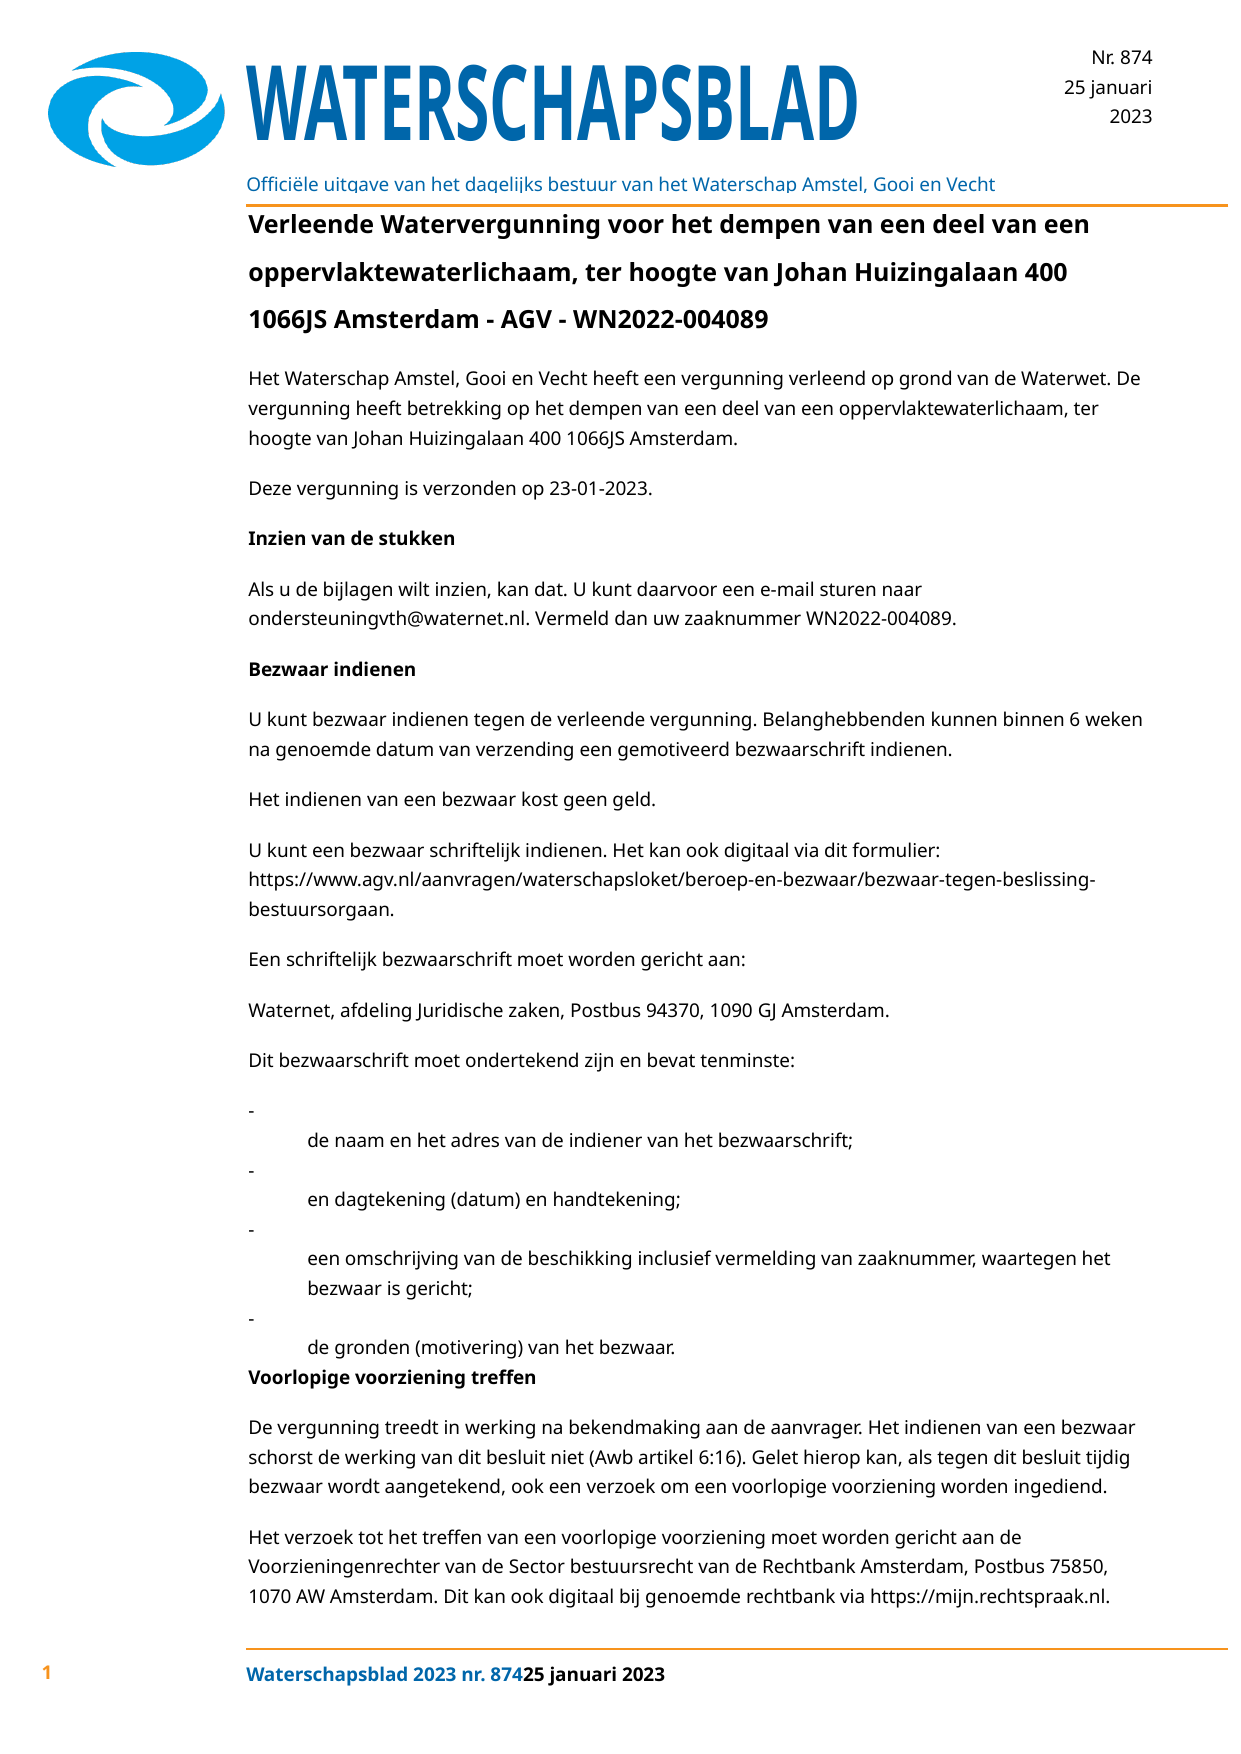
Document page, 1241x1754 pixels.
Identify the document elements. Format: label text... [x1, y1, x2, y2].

text Verleende Watervergunning voor het dempen van een deel van een oppervlaktewaterlichaam, ter hoogte van Johan Huizingalaan 400 1066JS Amsterdam - AGV - WN2022-004089 [248, 207, 1152, 336]
text Als u de bijlagen wilt inzien, kan dat. U kunt daarvoor een e-mail sturen naar ondersteuningvth@waternet.nl. Vermeld dan uw zaaknummer WN2022-004089. [248, 576, 1152, 631]
list een omschrijving van de beschikking inclusief vermelding van zaaknummer, waartegen het bezwaar is gericht; [248, 1246, 1152, 1301]
text Het verzoek tot het treffen van een voorlopige voorziening moet worden gericht aan de Voorzieningenrechter van de Sector bestuursrecht van de Rechtbank Amsterdam, Postbus 75850, 1070 AW Amsterdam. Dit kan ook digitaal bij genoemde rechtbank via https://mijn.rechtspraak.nl. [248, 1524, 1152, 1609]
text U kunt bezwaar indienen tegen de verleende vergunning. Belanghebbenden kunnen binnen 6 weken na genoemde datum van verzending een gemotiveerd bezwaarschrift indienen. [248, 706, 1152, 762]
list en dagtekening (datum) en handtekening; [248, 1186, 1152, 1212]
text Bezwaar indienen [248, 656, 1152, 682]
text Waternet, afdeling Juridische zaken, Postbus 94370, 1090 GJ Amsterdam. [248, 997, 1152, 1022]
text U kunt een bezwaar schriftelijk indienen. Het kan ook digitaal via dit formulier: https://www.agv.nl/aanvragen/waterschapsloket/beroep-en-bezwaar/bezwaar-tegen-beslissing-bestuursorgaan. [248, 837, 1152, 922]
text Dit bezwaarschrift moet ondertekend zijn en bevat tenminste: [248, 1047, 1152, 1073]
text Voorlopige voorziening treffen [248, 1364, 1152, 1389]
text Het Waterschap Amstel, Gooi en Vecht heeft een vergunning verleend op grond van de Waterwet. De vergunning heeft betrekking op het dempen van een deel van een oppervlaktewaterlichaam, ter hoogte van Johan Huizingalaan 400 1066JS Amsterdam. [248, 366, 1152, 450]
text Deze vergunning is verzonden op 23-01-2023. [248, 475, 1152, 501]
picture [41, 47, 231, 172]
list de gronden (motivering) van het bezwaar. [248, 1334, 1152, 1360]
text Het indienen van een bezwaar kost geen geld. [248, 786, 1152, 812]
text Een schriftelijk bezwaarschrift moet worden gericht aan: [248, 946, 1152, 972]
text De vergunning treedt in werking na bekendmaking aan de aanvrager. Het indienen van een bezwaar schorst de werking van dit besluit niet (Awb artikel 6:16). Gelet hierop kan, als tegen dit besluit tijdig bezwaar wordt aangetekend, ook een verzoek om een voorlopige voorziening worden ingediend. [248, 1414, 1152, 1499]
list de naam en het adres van de indiener van het bezwaarschrift; [248, 1127, 1152, 1153]
text Inzien van de stukken [248, 526, 1152, 551]
